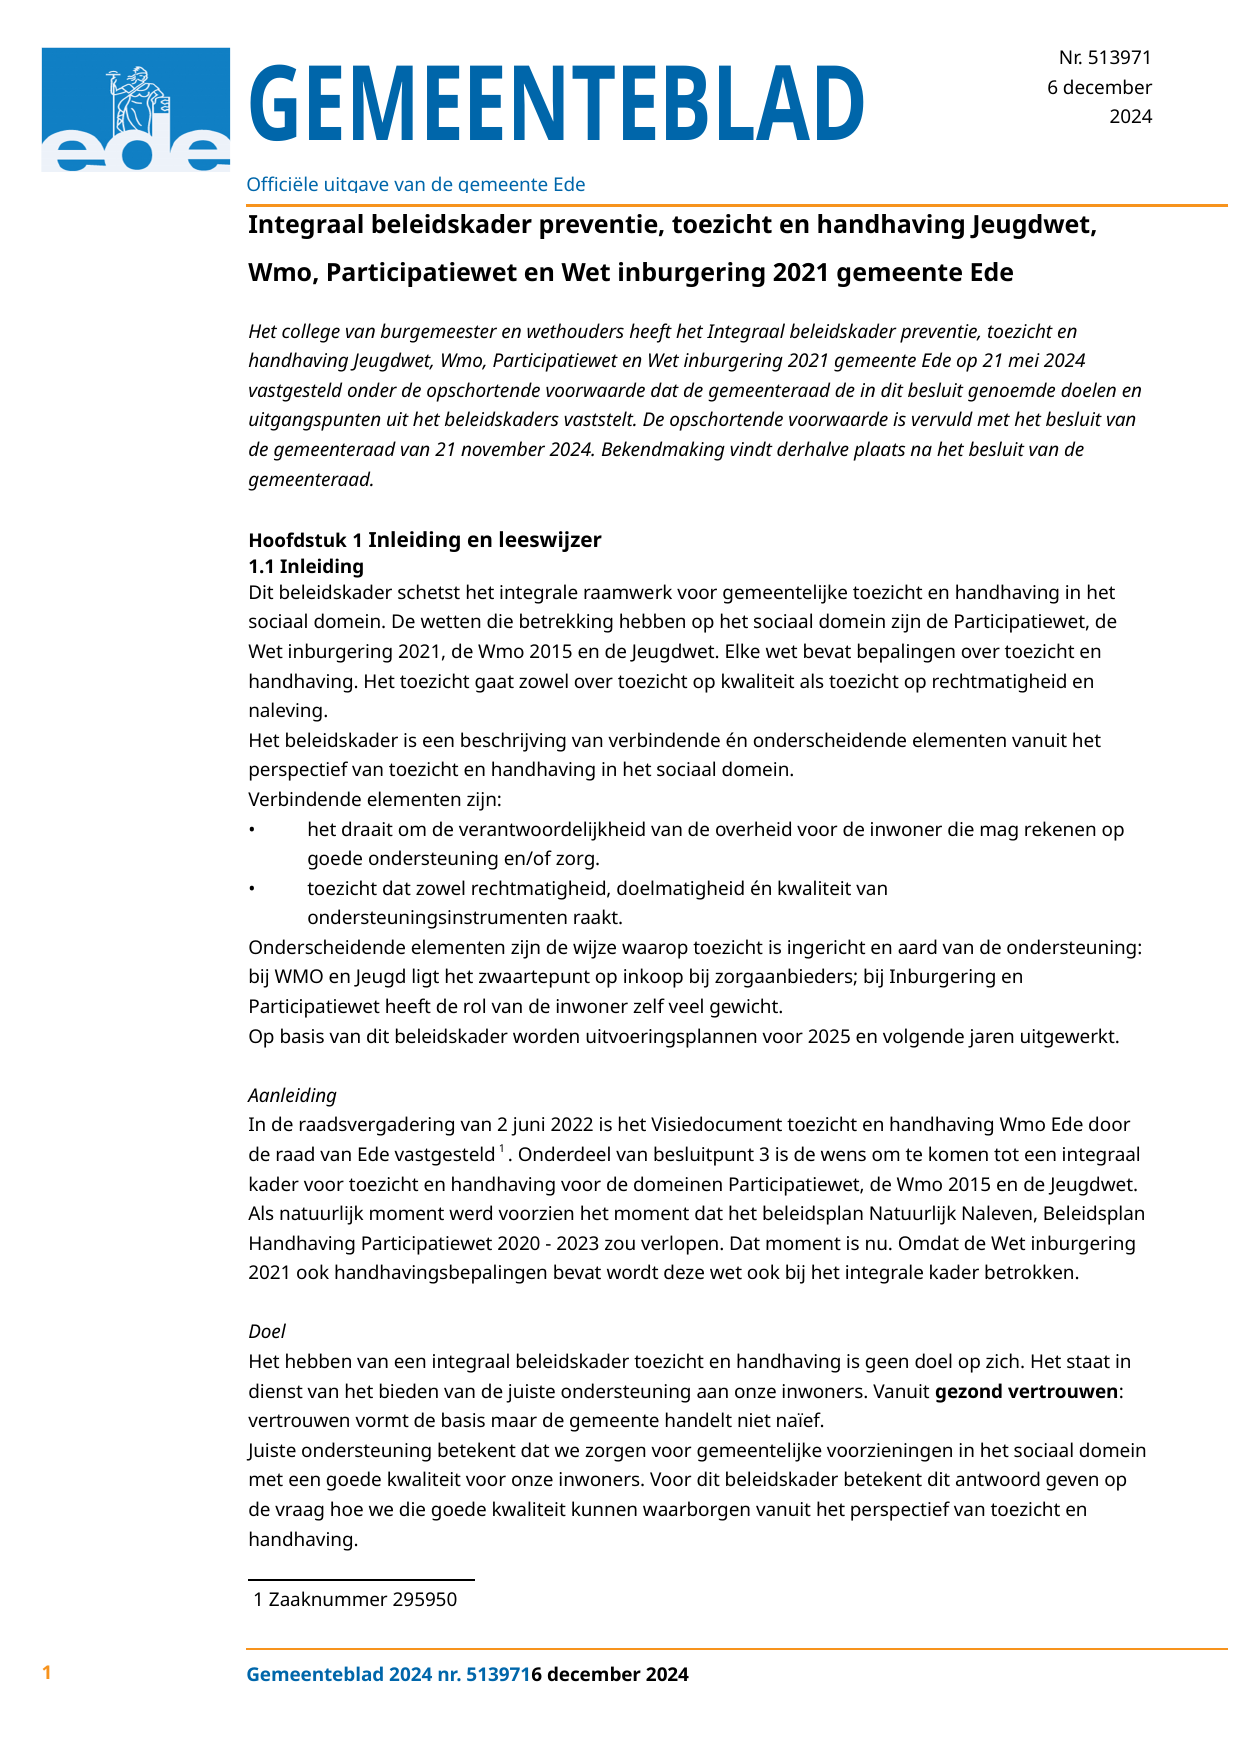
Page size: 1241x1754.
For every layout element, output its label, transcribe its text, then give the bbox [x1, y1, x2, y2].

text Aanleiding [248, 1082, 1152, 1108]
text Integraal beleidskader preventie, toezicht en handhaving Jeugdwet, Wmo, Participatiewet en Wet inburgering 2021 gemeente Ede [248, 207, 1152, 288]
text Doel [248, 1319, 1152, 1344]
text Verbindende elementen zijn: [248, 786, 1152, 812]
text In de raadsvergadering van 2 juni 2022 is het Visiedocument toezicht en handhaving Wmo Ede door de raad van Ede vastgesteld. Onderdeel van besluitpunt 3 is de wens om te komen tot een integraal kader voor toezicht en handhaving voor de domeinen Participatiewet, de Wmo 2015 en de Jeugdwet. Als natuurlijk moment werd voorzien het moment dat het beleidsplan Natuurlijk Naleven, Beleidsplan Handhaving Participatiewet 2020 - 2023 zou verlopen. Dat moment is nu. Omdat de Wet inburgering 2021 ook handhavingsbepalingen bevat wordt deze wet ook bij het integrale kader betrokken. [248, 1112, 1152, 1285]
text Zaaknummer 295950 [248, 1586, 1152, 1612]
text Het college van burgemeester en wethouders heeft het Integraal beleidskader preventie, toezicht en handhaving Jeugdwet, Wmo, Participatiewet en Wet inburgering 2021 gemeente Ede op 21 mei 2024 vastgesteld onder de opschortende voorwaarde dat de gemeenteraad de in dit besluit genoemde doelen en uitgangspunten uit het beleidskaders vaststelt. De opschortende voorwaarde is vervuld met het besluit van de gemeenteraad van 21 november 2024. Bekendmaking vindt derhalve plaats na het besluit van de gemeenteraad. [248, 318, 1152, 492]
text Het beleidskader is een beschrijving van verbindende én onderscheidende elementen vanuit het perspectief van toezicht en handhaving in het sociaal domein. [248, 727, 1152, 782]
text Op basis van dit beleidskader worden uitvoeringsplannen voor 2025 en volgende jaren uitgewerkt. [248, 1023, 1152, 1049]
picture [41, 47, 231, 172]
list het draait om de verantwoordelijkheid van de overheid voor de inwoner die mag rekenen op goede ondersteuning en/of zorg. [248, 816, 1152, 871]
text Dit beleidskader schetst het integrale raamwerk voor gemeentelijke toezicht en handhaving in het sociaal domein. De wetten die betrekking hebben op het sociaal domein zijn de Participatiewet, de Wet inburgering 2021, de Wmo 2015 en de Jeugdwet. Elke wet bevat bepalingen over toezicht en handhaving. Het toezicht gaat zowel over toezicht op kwaliteit als toezicht op rechtmatigheid en naleving. [248, 579, 1152, 723]
text 1.1 Inleiding [248, 553, 1152, 579]
text Onderscheidende elementen zijn de wijze waarop toezicht is ingericht en aard van de ondersteuning: bij WMO en Jeugd ligt het zwaartepunt op inkoop bij zorgaanbieders; bij Inburgering en Participatiewet heeft de rol van de inwoner zelf veel gewicht. [248, 934, 1152, 1019]
text Hoofdstuk 1 Inleiding en leeswijzer [248, 525, 1152, 553]
list toezicht dat zowel rechtmatigheid, doelmatigheid én kwaliteit van ondersteuningsinstrumenten raakt. [248, 875, 1152, 930]
text Juiste ondersteuning betekent dat we zorgen voor gemeentelijke voorzieningen in het sociaal domein met een goede kwaliteit voor onze inwoners. Voor dit beleidskader betekent dit antwoord geven op de vraag hoe we die goede kwaliteit kunnen waarborgen vanuit het perspectief van toezicht en handhaving. [248, 1437, 1152, 1552]
text Het hebben van een integraal beleidskader toezicht en handhaving is geen doel op zich. Het staat in dienst van het bieden van de juiste ondersteuning aan onze inwoners. Vanuit gezond vertrouwen: vertrouwen vormt de basis maar de gemeente handelt niet naïef. [248, 1348, 1152, 1433]
